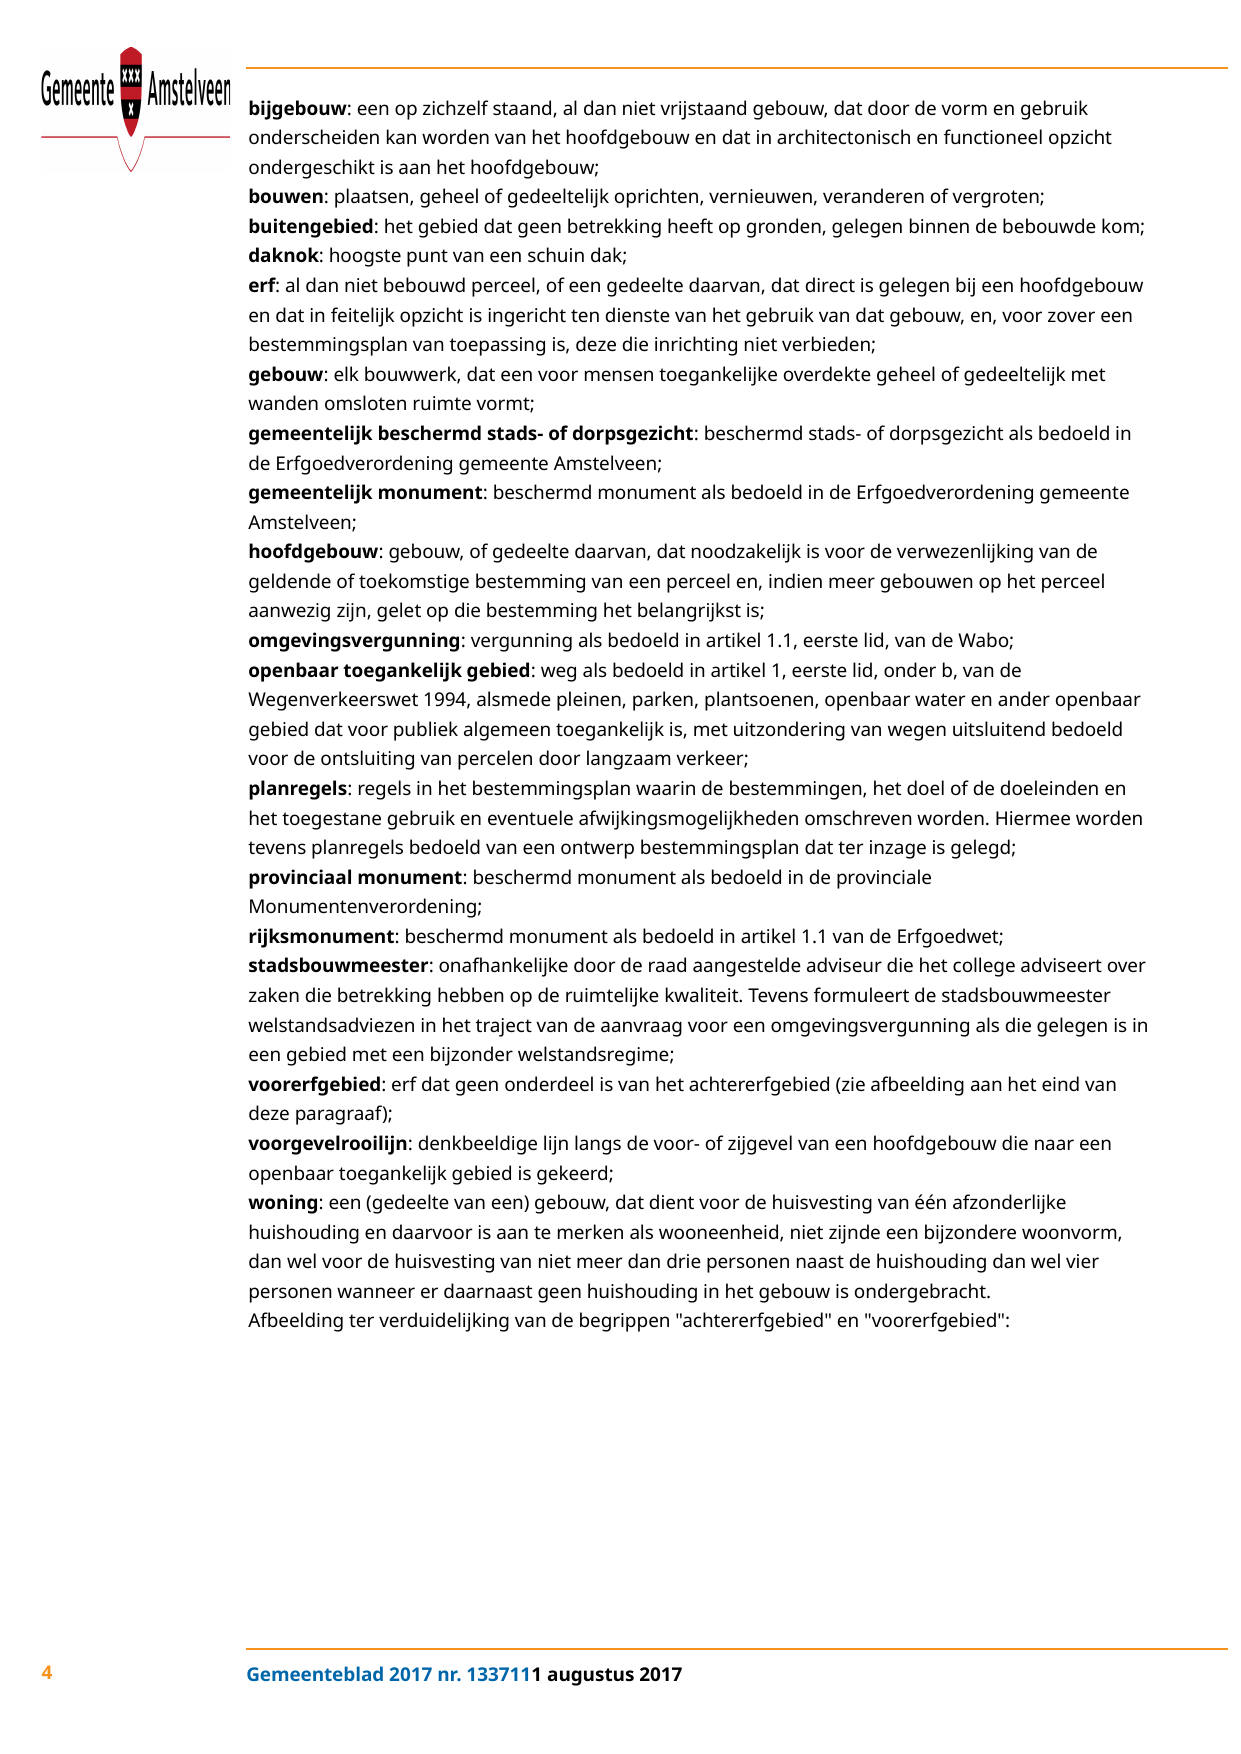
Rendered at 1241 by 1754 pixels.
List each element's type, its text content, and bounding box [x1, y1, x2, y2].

text hoofdgebouw: gebouw, of gedeelte daarvan, dat noodzakelijk is voor de verwezenlijking van de geldende of toekomstige bestemming van een perceel en, indien meer gebouwen op het perceel aanwezig zijn, gelet op die bestemming het belangrijkst is; [248, 538, 1152, 623]
text erf: al dan niet bebouwd perceel, of een gedeelte daarvan, dat direct is gelegen bij een hoofdgebouw en dat in feitelijk opzicht is ingericht ten dienste van het gebruik van dat gebouw, en, voor zover een bestemmingsplan van toepassing is, deze die inrichting niet verbieden; [248, 272, 1152, 357]
text gebouw: elk bouwwerk, dat een voor mensen toegankelijke overdekte geheel of gedeeltelijk met wanden omsloten ruimte vormt; [248, 361, 1152, 416]
text bijgebouw: een op zichzelf staand, al dan niet vrijstaand gebouw, dat door de vorm en gebruik onderscheiden kan worden van het hoofdgebouw en dat in architectonisch en functioneel opzicht ondergeschikt is aan het hoofdgebouw; [248, 95, 1152, 180]
text gemeentelijk beschermd stads- of dorpsgezicht: beschermd stads- of dorpsgezicht als bedoeld in de Erfgoedverordening gemeente Amstelveen; [248, 420, 1152, 476]
text provinciaal monument: beschermd monument als bedoeld in de provinciale Monumentenverordening; [248, 864, 1152, 919]
text voorgevelrooilijn: denkbeeldige lijn langs de voor- of zijgevel van een hoofdgebouw die naar een openbaar toegankelijk gebied is gekeerd; [248, 1130, 1152, 1186]
text Afbeelding ter verduidelijking van de begrippen "achtererfgebied" en "voorerfgebied": [248, 1308, 1152, 1333]
text gemeentelijk monument: beschermd monument als bedoeld in de Erfgoedverordening gemeente Amstelveen; [248, 479, 1152, 535]
text daknok: hoogste punt van een schuin dak; [248, 243, 1152, 268]
text voorerfgebied: erf dat geen onderdeel is van het achtererfgebied (zie afbeelding aan het eind van deze paragraaf); [248, 1071, 1152, 1126]
text woning: een (gedeelte van een) gebouw, dat dient voor de huisvesting van één afzonderlijke huishouding en daarvoor is aan te merken als wooneenheid, niet zijnde een bijzondere woonvorm, dan wel voor de huisvesting van niet meer dan drie personen naast de huishouding dan wel vier personen wanneer er daarnaast geen huishouding in het gebouw is ondergebracht. [248, 1189, 1152, 1304]
text buitengebied: het gebied dat geen betrekking heeft op gronden, gelegen binnen de bebouwde kom; [248, 213, 1152, 239]
text stadsbouwmeester: onafhankelijke door de raad aangestelde adviseur die het college adviseert over zaken die betrekking hebben op de ruimtelijke kwaliteit. Tevens formuleert de stadsbouwmeester welstandsadviezen in het traject van de aanvraag voor een omgevingsvergunning als die gelegen is in een gebied met een bijzonder welstandsregime; [248, 953, 1152, 1067]
picture [41, 47, 231, 172]
text planregels: regels in het bestemmingsplan waarin de bestemmingen, het doel of de doeleinden en het toegestane gebruik en eventuele afwijkingsmogelijkheden omschreven worden. Hiermee worden tevens planregels bedoeld van een ontwerp bestemmingsplan dat ter inzage is gelegd; [248, 775, 1152, 860]
text rijksmonument: beschermd monument als bedoeld in artikel 1.1 van de Erfgoedwet; [248, 923, 1152, 949]
text omgevingsvergunning: vergunning als bedoeld in artikel 1.1, eerste lid, van de Wabo; [248, 627, 1152, 653]
text bouwen: plaatsen, geheel of gedeeltelijk oprichten, vernieuwen, veranderen of vergroten; [248, 183, 1152, 209]
text openbaar toegankelijk gebied: weg als bedoeld in artikel 1, eerste lid, onder b, van de Wegenverkeerswet 1994, alsmede pleinen, parken, plantsoenen, openbaar water en ander openbaar gebied dat voor publiek algemeen toegankelijk is, met uitzondering van wegen uitsluitend bedoeld voor de ontsluiting van percelen door langzaam verkeer; [248, 657, 1152, 771]
